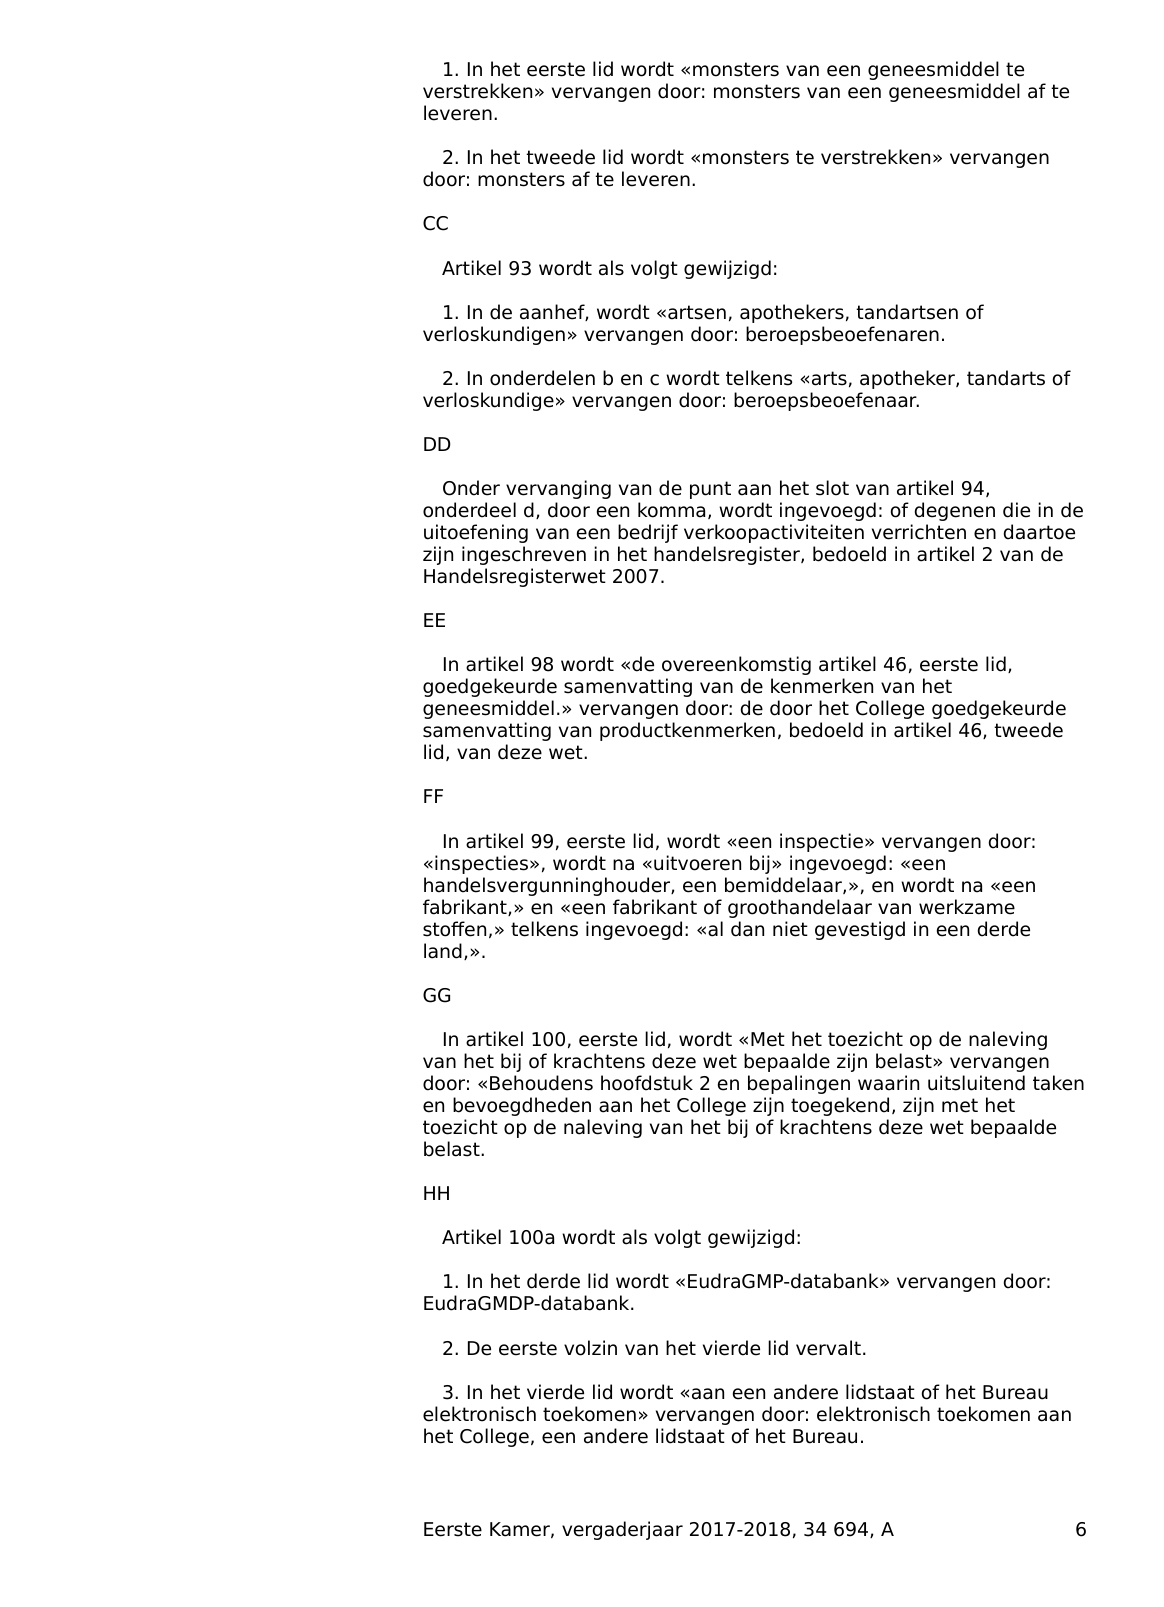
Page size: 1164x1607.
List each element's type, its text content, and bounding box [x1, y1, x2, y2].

text GG [422, 985, 1087, 1007]
text In artikel 100, eerste lid, wordt «Met het toezicht op de naleving van het bij of krachtens deze wet bepaalde zijn belast» vervangen door: «Behoudens hoofdstuk 2 en bepalingen waarin uitsluitend taken en bevoegdheden aan het College zijn toegekend, zijn met het toezicht op de naleving van het bij of krachtens deze wet bepaalde belast. [422, 1029, 1087, 1161]
text 1. In het derde lid wordt «EudraGMP-databank» vervangen door: EudraGMDP-databank. [422, 1271, 1087, 1315]
text EE [422, 610, 1087, 632]
text In artikel 98 wordt «de overeenkomstig artikel 46, eerste lid, goedgekeurde samenvatting van de kenmerken van het geneesmiddel.» vervangen door: de door het College goedgekeurde samenvatting van productkenmerken, bedoeld in artikel 46, tweede lid, van deze wet. [422, 654, 1087, 764]
text 1. In het eerste lid wordt «monsters van een geneesmiddel te verstrekken» vervangen door: monsters van een geneesmiddel af te leveren. [422, 59, 1087, 125]
text 2. De eerste volzin van het vierde lid vervalt. [422, 1337, 1087, 1359]
text 1. In de aanhef, wordt «artsen, apothekers, tandartsen of verloskundigen» vervangen door: beroepsbeoefenaren. [422, 302, 1087, 346]
text HH [422, 1183, 1087, 1205]
text Artikel 93 wordt als volgt gewijzigd: [422, 257, 1087, 279]
text FF [422, 786, 1087, 808]
text 2. In het tweede lid wordt «monsters te verstrekken» vervangen door: monsters af te leveren. [422, 147, 1087, 191]
text Onder vervanging van de punt aan het slot van artikel 94, onderdeel d, door een komma, wordt ingevoegd: of degenen die in de uitoefening van een bedrijf verkoopactiviteiten verrichten en daartoe zijn ingeschreven in het handelsregister, bedoeld in artikel 2 van de Handelsregisterwet 2007. [422, 478, 1087, 588]
text DD [422, 434, 1087, 456]
text In artikel 99, eerste lid, wordt «een inspectie» vervangen door: «inspecties», wordt na «uitvoeren bij» ingevoegd: «een handelsvergunninghouder, een bemiddelaar,», en wordt na «een fabrikant,» en «een fabrikant of groothandelaar van werkzame stoffen,» telkens ingevoegd: «al dan niet gevestigd in een derde land,». [422, 831, 1087, 962]
text CC [422, 213, 1087, 235]
text 3. In het vierde lid wordt «aan een andere lidstaat of het Bureau elektronisch toekomen» vervangen door: elektronisch toekomen aan het College, een andere lidstaat of het Bureau. [422, 1382, 1087, 1447]
text Artikel 100a wordt als volgt gewijzigd: [422, 1227, 1087, 1249]
text 2. In onderdelen b en c wordt telkens «arts, apotheker, tandarts of verloskundige» vervangen door: beroepsbeoefenaar. [422, 368, 1087, 412]
